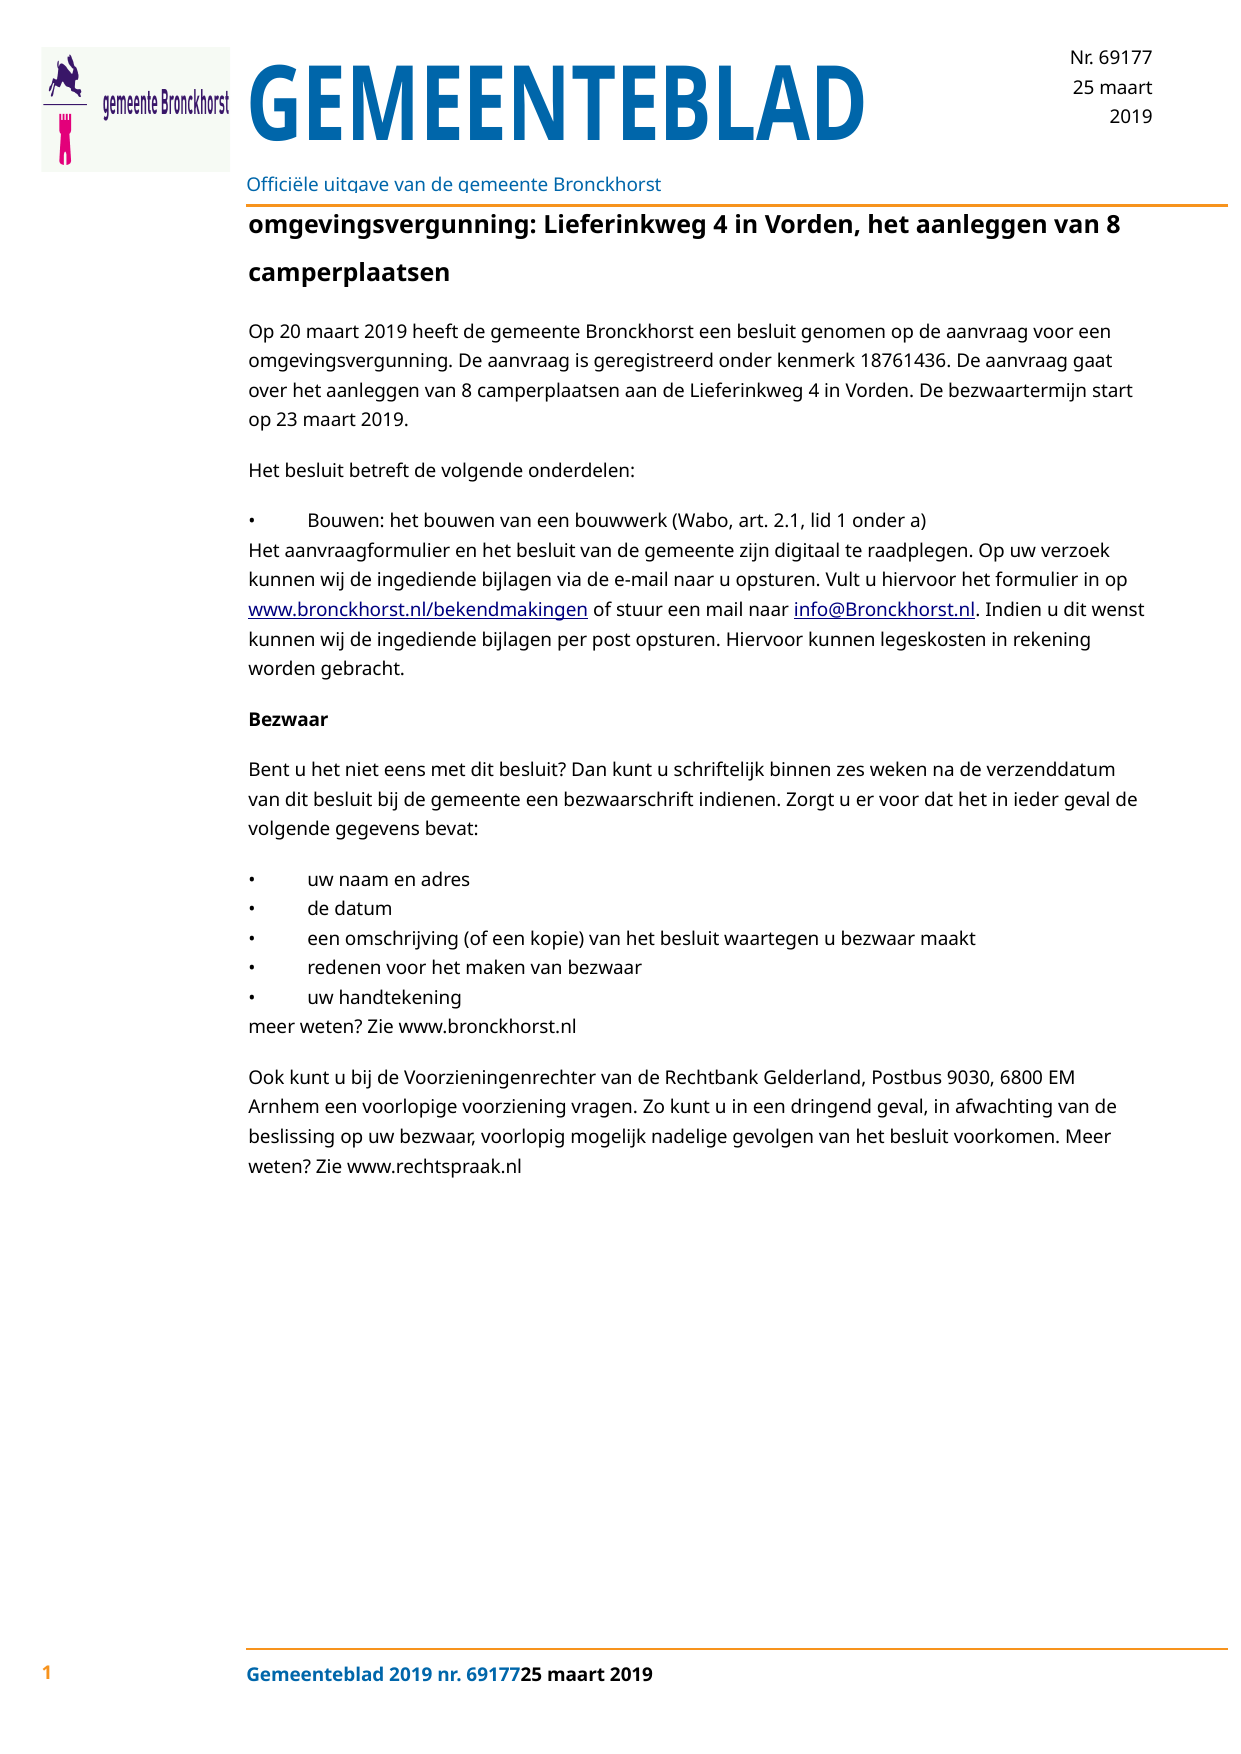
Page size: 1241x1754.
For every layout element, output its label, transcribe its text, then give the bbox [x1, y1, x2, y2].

text Bent u het niet eens met dit besluit? Dan kunt u schriftelijk binnen zes weken na de verzenddatum van dit besluit bij de gemeente een bezwaarschrift indienen. Zorgt u er voor dat het in ieder geval de volgende gegevens bevat: [248, 756, 1152, 841]
text Op 20 maart 2019 heeft de gemeente Bronckhorst een besluit genomen op de aanvraag voor een omgevingsvergunning. De aanvraag is geregistreerd onder kenmerk 18761436. De aanvraag gaat over het aanleggen van 8 camperplaatsen aan de Lieferinkweg 4 in Vorden. De bezwaartermijn start op 23 maart 2019. [248, 318, 1152, 432]
text omgevingsvergunning: Lieferinkweg 4 in Vorden, het aanleggen van 8 camperplaatsen [248, 207, 1152, 288]
text Het besluit betreft de volgende onderdelen: [248, 457, 1152, 483]
text Bezwaar [248, 706, 1152, 732]
text meer weten? Zie www.bronckhorst.nl [248, 1014, 1152, 1039]
list een omschrijving (of een kopie) van het besluit waartegen u bezwaar maakt [248, 925, 1152, 951]
list redenen voor het maken van bezwaar [248, 954, 1152, 980]
text Ook kunt u bij de Voorzieningenrechter van de Rechtbank Gelderland, Postbus 9030, 6800 EM Arnhem een voorlopige voorziening vragen. Zo kunt u in een dringend geval, in afwachting van de beslissing op uw bezwaar, voorlopig mogelijk nadelige gevolgen van het besluit voorkomen. Meer weten? Zie www.rechtspraak.nl [248, 1064, 1152, 1179]
list uw naam en adres [248, 866, 1152, 892]
picture [41, 47, 231, 172]
text Het aanvraagformulier en het besluit van de gemeente zijn digitaal te raadplegen. Op uw verzoek kunnen wij de ingediende bijlagen via de e-mail naar u opsturen. Vult u hiervoor het formulier in op www.bronckhorst.nl/bekendmakingen of stuur een mail naar info@Bronckhorst.nl. Indien u dit wenst kunnen wij de ingediende bijlagen per post opsturen. Hiervoor kunnen legeskosten in rekening worden gebracht. [248, 537, 1152, 681]
list de datum [248, 895, 1152, 921]
list uw handtekening [248, 984, 1152, 1010]
list Bouwen: het bouwen van een bouwwerk (Wabo, art. 2.1, lid 1 onder a) [248, 507, 1152, 533]
